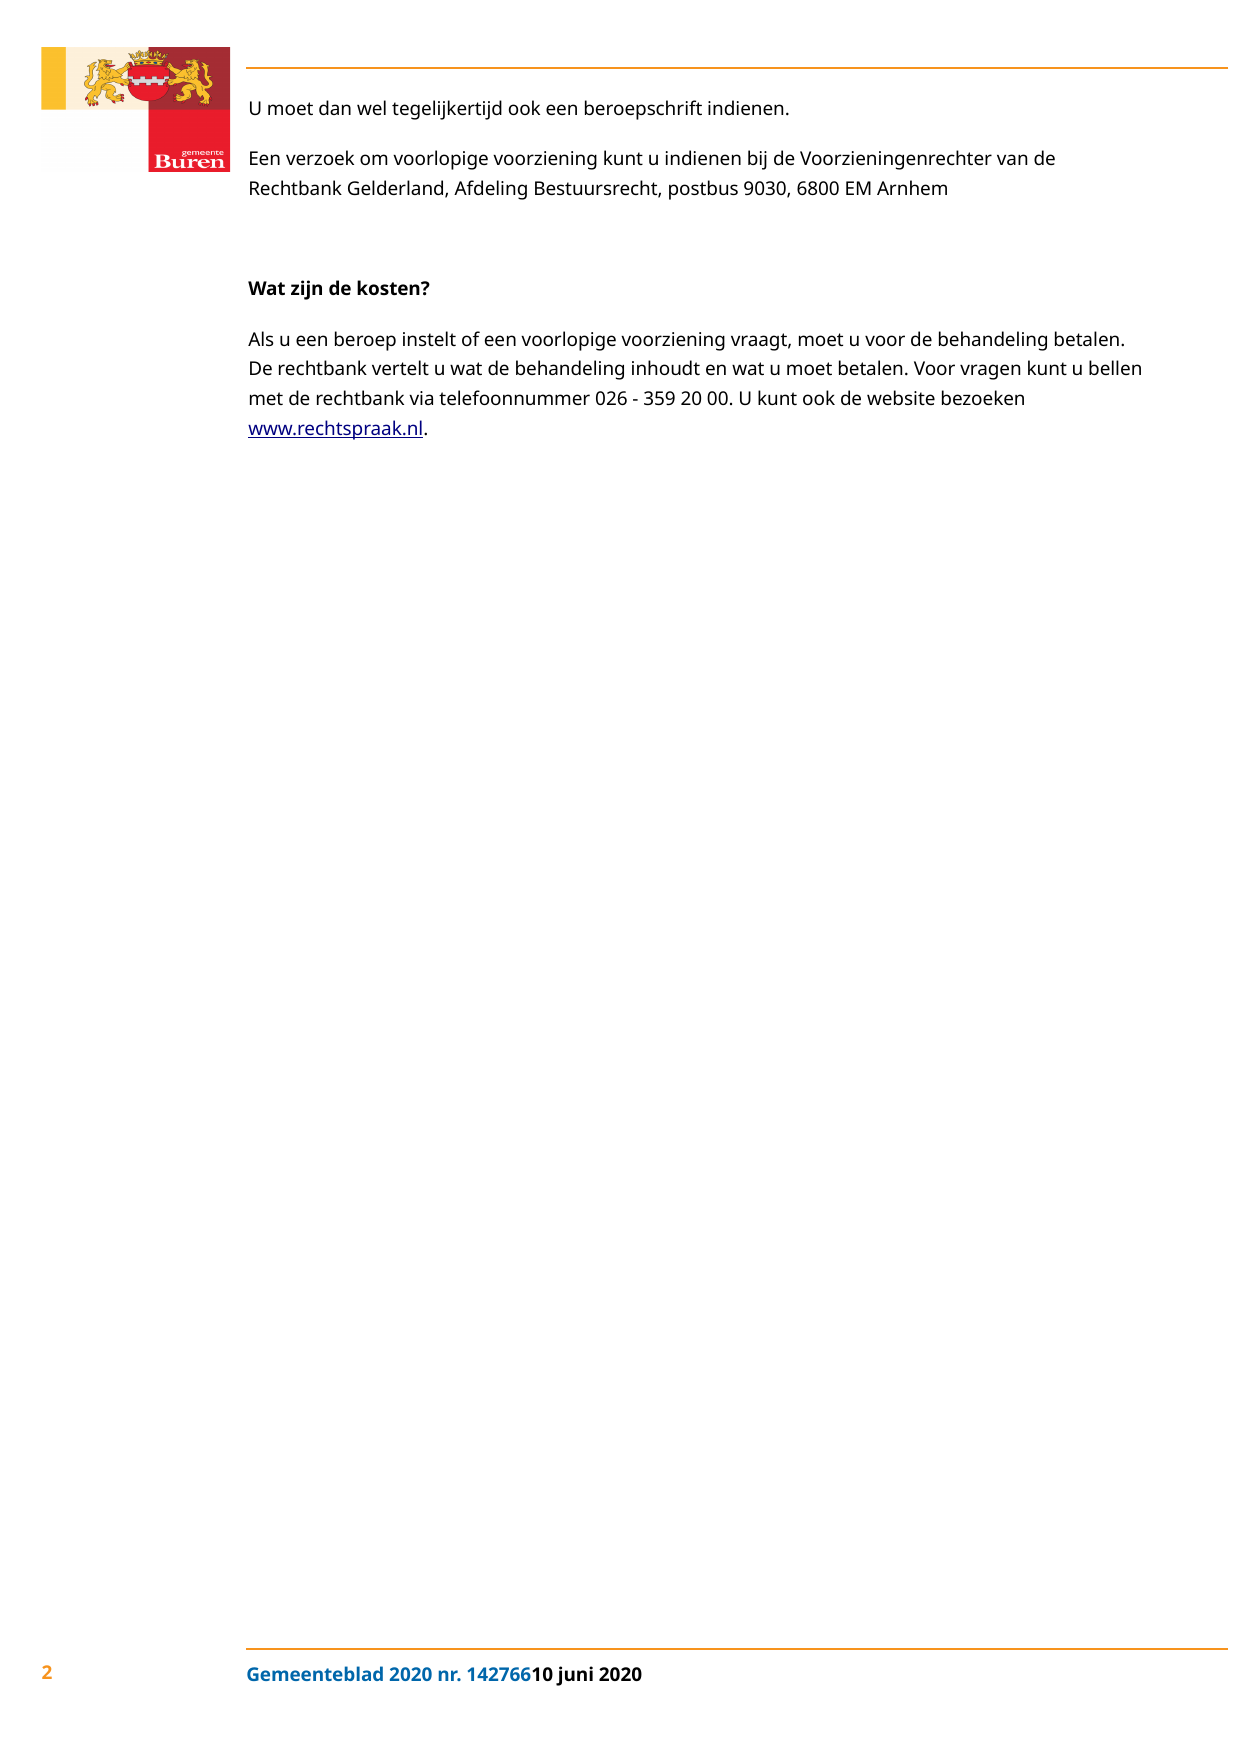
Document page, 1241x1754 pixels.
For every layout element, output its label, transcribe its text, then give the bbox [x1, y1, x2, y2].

text Wat zijn de kosten? [248, 276, 1152, 301]
text Als u een beroep instelt of een voorlopige voorziening vraagt, moet u voor de behandeling betalen. De rechtbank vertelt u wat de behandeling inhoudt en wat u moet betalen. Voor vragen kunt u bellen met de rechtbank via telefoonnummer 026 - 359 20 00. U kunt ook de website bezoeken www.rechtspraak.nl. [248, 326, 1152, 441]
picture [41, 47, 231, 172]
text U moet dan wel tegelijkertijd ook een beroepschrift indienen. [248, 95, 1152, 121]
text Een verzoek om voorlopige voorziening kunt u indienen bij de Voorzieningenrechter van de Rechtbank Gelderland, Afdeling Bestuursrecht, postbus 9030, 6800 EM Arnhem [248, 145, 1152, 201]
